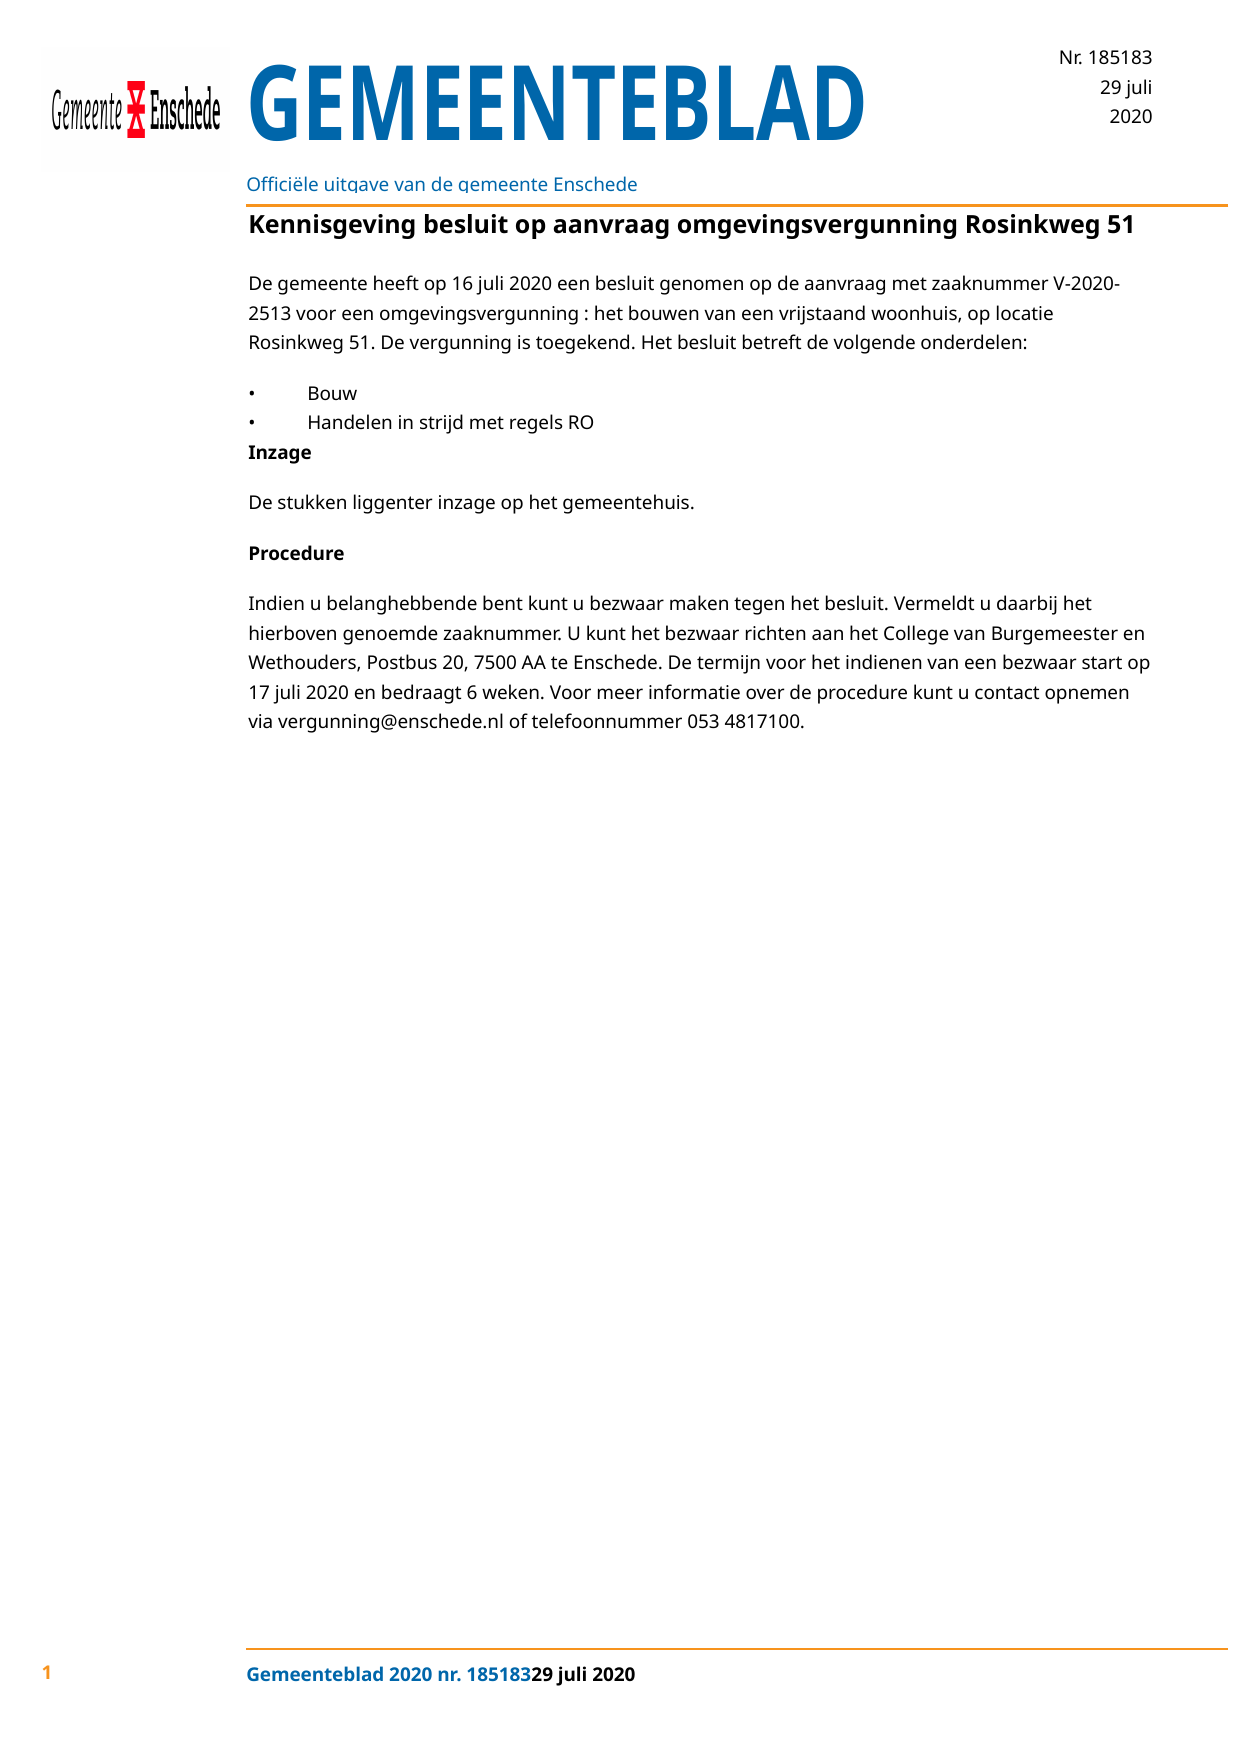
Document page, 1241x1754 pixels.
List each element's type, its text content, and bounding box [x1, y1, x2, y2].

picture [41, 47, 231, 172]
list Bouw [248, 380, 1152, 406]
list Handelen in strijd met regels RO [248, 409, 1152, 435]
text De gemeente heeft op 16 juli 2020 een besluit genomen op de aanvraag met zaaknummer V-2020-2513 voor een omgevingsvergunning : het bouwen van een vrijstaand woonhuis, op locatie Rosinkweg 51. De vergunning is toegekend. Het besluit betreft de volgende onderdelen: [248, 270, 1152, 355]
text Indien u belanghebbende bent kunt u bezwaar maken tegen het besluit. Vermeldt u daarbij het hierboven genoemde zaaknummer. U kunt het bezwaar richten aan het College van Burgemees­ter en Wethouders, Postbus 20, 7500 AA te Enschede. De termijn voor het indienen van een bezwaar start op 17 juli 2020 en bedraagt 6 weken. Voor meer informatie over de procedure kunt u contact opnemen via vergunning@enschede.nl of telefoonnummer 053 4817100. [248, 590, 1152, 734]
text Inzage [248, 439, 1152, 465]
text Procedure [248, 540, 1152, 566]
text De stukken liggenter inzage op het gemeentehuis. [248, 489, 1152, 515]
text Kennisgeving besluit op aanvraag omgevingsvergunning Rosinkweg 51 [248, 207, 1152, 241]
